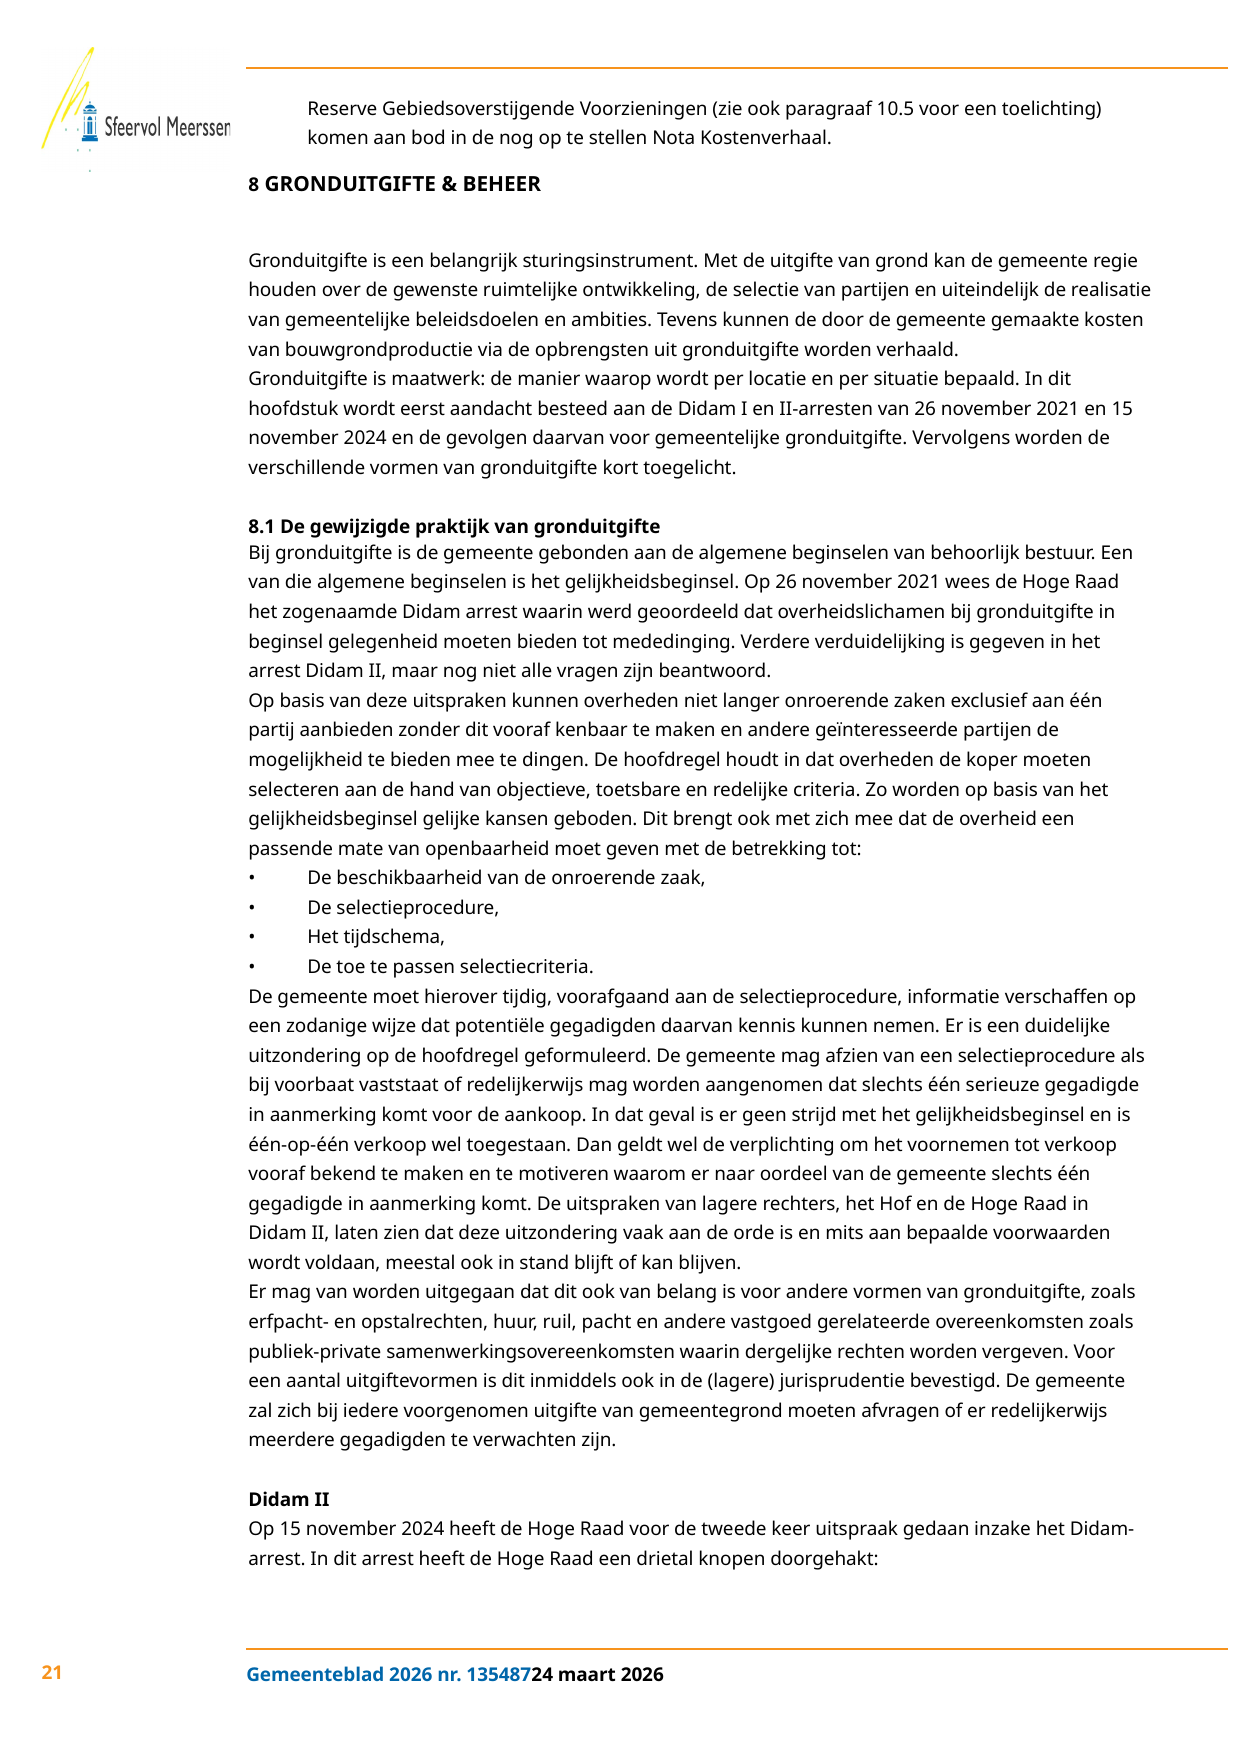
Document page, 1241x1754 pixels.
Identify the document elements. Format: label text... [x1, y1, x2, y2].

list De beschikbaarheid van de onroerende zaak, [248, 864, 1152, 890]
text De gemeente moet hierover tijdig, voorafgaand aan de selectieprocedure, informatie verschaffen op een zodanige wijze dat potentiële gegadigden daarvan kennis kunnen nemen. Er is een duidelijke uitzondering op de hoofdregel geformuleerd. De gemeente mag afzien van een selectieprocedure als bij voorbaat vaststaat of redelijkerwijs mag worden aangenomen dat slechts één serieuze gegadigde in aanmerking komt voor de aankoop. In dat geval is er geen strijd met het gelijkheidsbeginsel en is één-op-één verkoop wel toegestaan. Dan geldt wel de verplichting om het voornemen tot verkoop vooraf bekend te maken en te motiveren waarom er naar oordeel van de gemeente slechts één gegadigde in aanmerking komt. De uitspraken van lagere rechters, het Hof en de Hoge Raad in Didam II, laten zien dat deze uitzondering vaak aan de orde is en mits aan bepaalde voorwaarden wordt voldaan, meestal ook in stand blijft of kan blijven. [248, 983, 1152, 1275]
list Het tijdschema, [248, 924, 1152, 949]
text Op 15 november 2024 heeft de Hoge Raad voor de tweede keer uitspraak gedaan inzake het Didam-arrest. In dit arrest heeft de Hoge Raad een drietal knopen doorgehakt: [248, 1515, 1152, 1571]
text Gronduitgifte is een belangrijk sturingsinstrument. Met de uitgifte van grond kan de gemeente regie houden over de gewenste ruimtelijke ontwikkeling, de selectie van partijen en uiteindelijk de realisatie van gemeentelijke beleidsdoelen en ambities. Tevens kunnen de door de gemeente gemaakte kosten van bouwgrondproductie via de opbrengsten uit gronduitgifte worden verhaald. [248, 247, 1152, 362]
text 8.1 De gewijzigde praktijk van gronduitgifte [248, 513, 1152, 539]
picture [41, 47, 231, 172]
text Op basis van deze uitspraken kunnen overheden niet langer onroerende zaken exclusief aan één partij aanbieden zonder dit vooraf kenbaar te maken en andere geïnteresseerde partijen de mogelijkheid te bieden mee te dingen. De hoofdregel houdt in dat overheden de koper moeten selecteren aan de hand van objectieve, toetsbare en redelijke criteria. Zo worden op basis van het gelijkheidsbeginsel gelijke kansen geboden. Dit brengt ook met zich mee dat de overheid een passende mate van openbaarheid moet geven met de betrekking tot: [248, 687, 1152, 861]
text Didam II [248, 1486, 1152, 1511]
list De selectieprocedure, [248, 894, 1152, 920]
text Gronduitgifte is maatwerk: de manier waarop wordt per locatie en per situatie bepaald. In dit hoofdstuk wordt eerst aandacht besteed aan de Didam I en II-arresten van 26 november 2021 en 15 november 2024 en de gevolgen daarvan voor gemeentelijke gronduitgifte. Vervolgens worden de verschillende vormen van gronduitgifte kort toegelicht. [248, 365, 1152, 480]
list De toe te passen selectiecriteria. [248, 953, 1152, 979]
text Er mag van worden uitgegaan dat dit ook van belang is voor andere vormen van gronduitgifte, zoals erfpacht- en opstalrechten, huur, ruil, pacht en andere vastgoed gerelateerde overeenkomsten zoals publiek-private samenwerkingsovereenkomsten waarin dergelijke rechten worden vergeven. Voor een aantal uitgiftevormen is dit inmiddels ook in de (lagere) jurisprudentie bevestigd. De gemeente zal zich bij iedere voorgenomen uitgifte van gemeentegrond moeten afvragen of er redelijkerwijs meerdere gegadigden te verwachten zijn. [248, 1279, 1152, 1452]
text 8 GRONDUITGIFTE & BEHEER [248, 169, 1152, 198]
text Bij gronduitgifte is de gemeente gebonden aan de algemene beginselen van behoorlijk bestuur. Een van die algemene beginselen is het gelijkheidsbeginsel. Op 26 november 2021 wees de Hoge Raad het zogenaamde Didam arrest waarin werd geoordeeld dat overheidslichamen bij gronduitgifte in beginsel gelegenheid moeten bieden tot mededinging. Verdere verduidelijking is gegeven in het arrest Didam II, maar nog niet alle vragen zijn beantwoord. [248, 539, 1152, 683]
table_header Reserve Gebiedsoverstijgende Voorzieningen (zie ook paragraaf 10.5 voor een toelichting) komen aan bod in de nog op te stellen Nota Kostenverhaal. [248, 95, 1152, 150]
